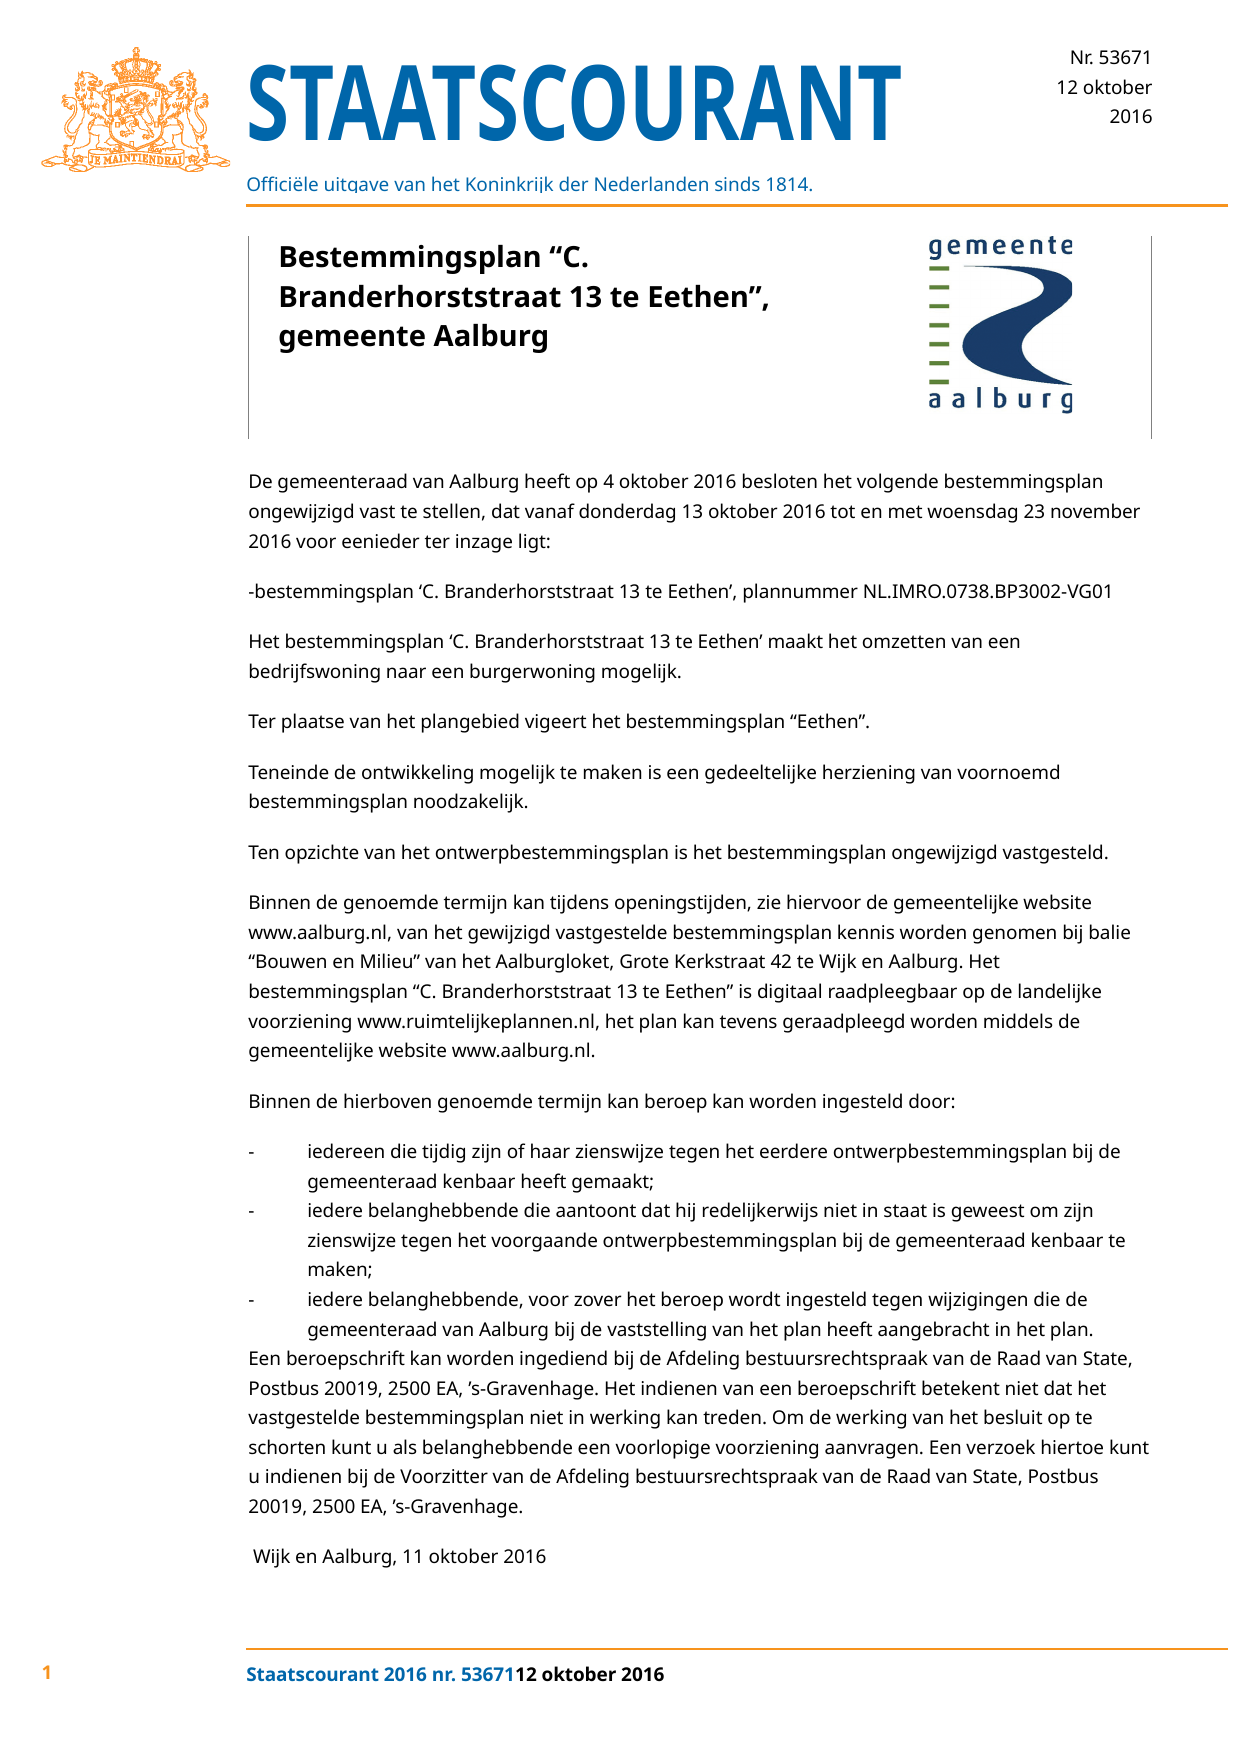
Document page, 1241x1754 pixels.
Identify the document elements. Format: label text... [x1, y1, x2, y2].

text Wijk en Aalburg, 11 oktober 2016 [248, 1544, 1152, 1569]
picture [41, 47, 231, 172]
table_header Bestemmingsplan “C. Branderhorststraat 13 te Eethen”, gemeente Aalburg [249, 236, 850, 439]
picture [929, 236, 1073, 414]
table_header [850, 414, 1151, 439]
text Binnen de genoemde termijn kan tijdens openingstijden, zie hiervoor de gemeentelijke website www.aalburg.nl, van het gewijzigd vastgestelde bestemmingsplan kennis worden genomen bij balie “Bouwen en Milieu” van het Aalburgloket, Grote Kerkstraat 42 te Wijk en Aalburg. Het bestemmingsplan “C. Branderhorststraat 13 te Eethen” is digitaal raadpleegbaar op de landelijke voorziening www.ruimtelijkeplannen.nl, het plan kan tevens geraadpleegd worden middels de gemeentelijke website www.aalburg.nl. [248, 889, 1152, 1063]
text Binnen de hierboven genoemde termijn kan beroep kan worden ingesteld door: [248, 1088, 1152, 1113]
list iedere belanghebbende die aantoont dat hij redelijkerwijs niet in staat is geweest om zijn zienswijze tegen het voorgaande ontwerpbestemmingsplan bij de gemeenteraad kenbaar te maken; [248, 1197, 1152, 1282]
text -bestemmingsplan ‘C. Branderhorststraat 13 te Eethen’, plannummer NL.IMRO.0738.BP3002-VG01 [248, 578, 1152, 604]
table_header [1073, 236, 1151, 413]
list iedereen die tijdig zijn of haar zienswijze tegen het eerdere ontwerpbestemmingsplan bij de gemeenteraad kenbaar heeft gemaakt; [248, 1138, 1152, 1193]
list iedere belanghebbende, voor zover het beroep wordt ingesteld tegen wijzigingen die de gemeenteraad van Aalburg bij de vaststelling van het plan heeft aangebracht in het plan. [248, 1286, 1152, 1341]
text Het bestemmingsplan ‘C. Branderhorststraat 13 te Eethen’ maakt het omzetten van een bedrijfswoning naar een burgerwoning mogelijk. [248, 629, 1152, 684]
table_header [850, 236, 929, 413]
text Teneinde de ontwikkeling mogelijk te maken is een gedeeltelijke herziening van voornoemd bestemmingsplan noodzakelijk. [248, 759, 1152, 814]
text Een beroepschrift kan worden ingediend bij de Afdeling bestuursrechtspraak van de Raad van State, Postbus 20019, 2500 EA, ’s-Gravenhage. Het indienen van een beroepschrift betekent niet dat het vastgestelde bestemmingsplan niet in werking kan treden. Om de werking van het besluit op te schorten kunt u als belanghebbende een voorlopige voorziening aanvragen. Een verzoek hiertoe kunt u indienen bij de Voorzitter van de Afdeling bestuursrechtspraak van de Raad van State, Postbus 20019, 2500 EA, ’s-Gravenhage. [248, 1345, 1152, 1519]
text De gemeenteraad van Aalburg heeft op 4 oktober 2016 besloten het volgende bestemmingsplan ongewijzigd vast te stellen, dat vanaf donderdag 13 oktober 2016 tot en met woensdag 23 november 2016 voor eenieder ter inzage ligt: [248, 469, 1152, 553]
text Ten opzichte van het ontwerpbestemmingsplan is het bestemmingsplan ongewijzigd vastgesteld. [248, 839, 1152, 865]
text Ter plaatse van het plangebied vigeert het bestemmingsplan “Eethen”. [248, 709, 1152, 734]
